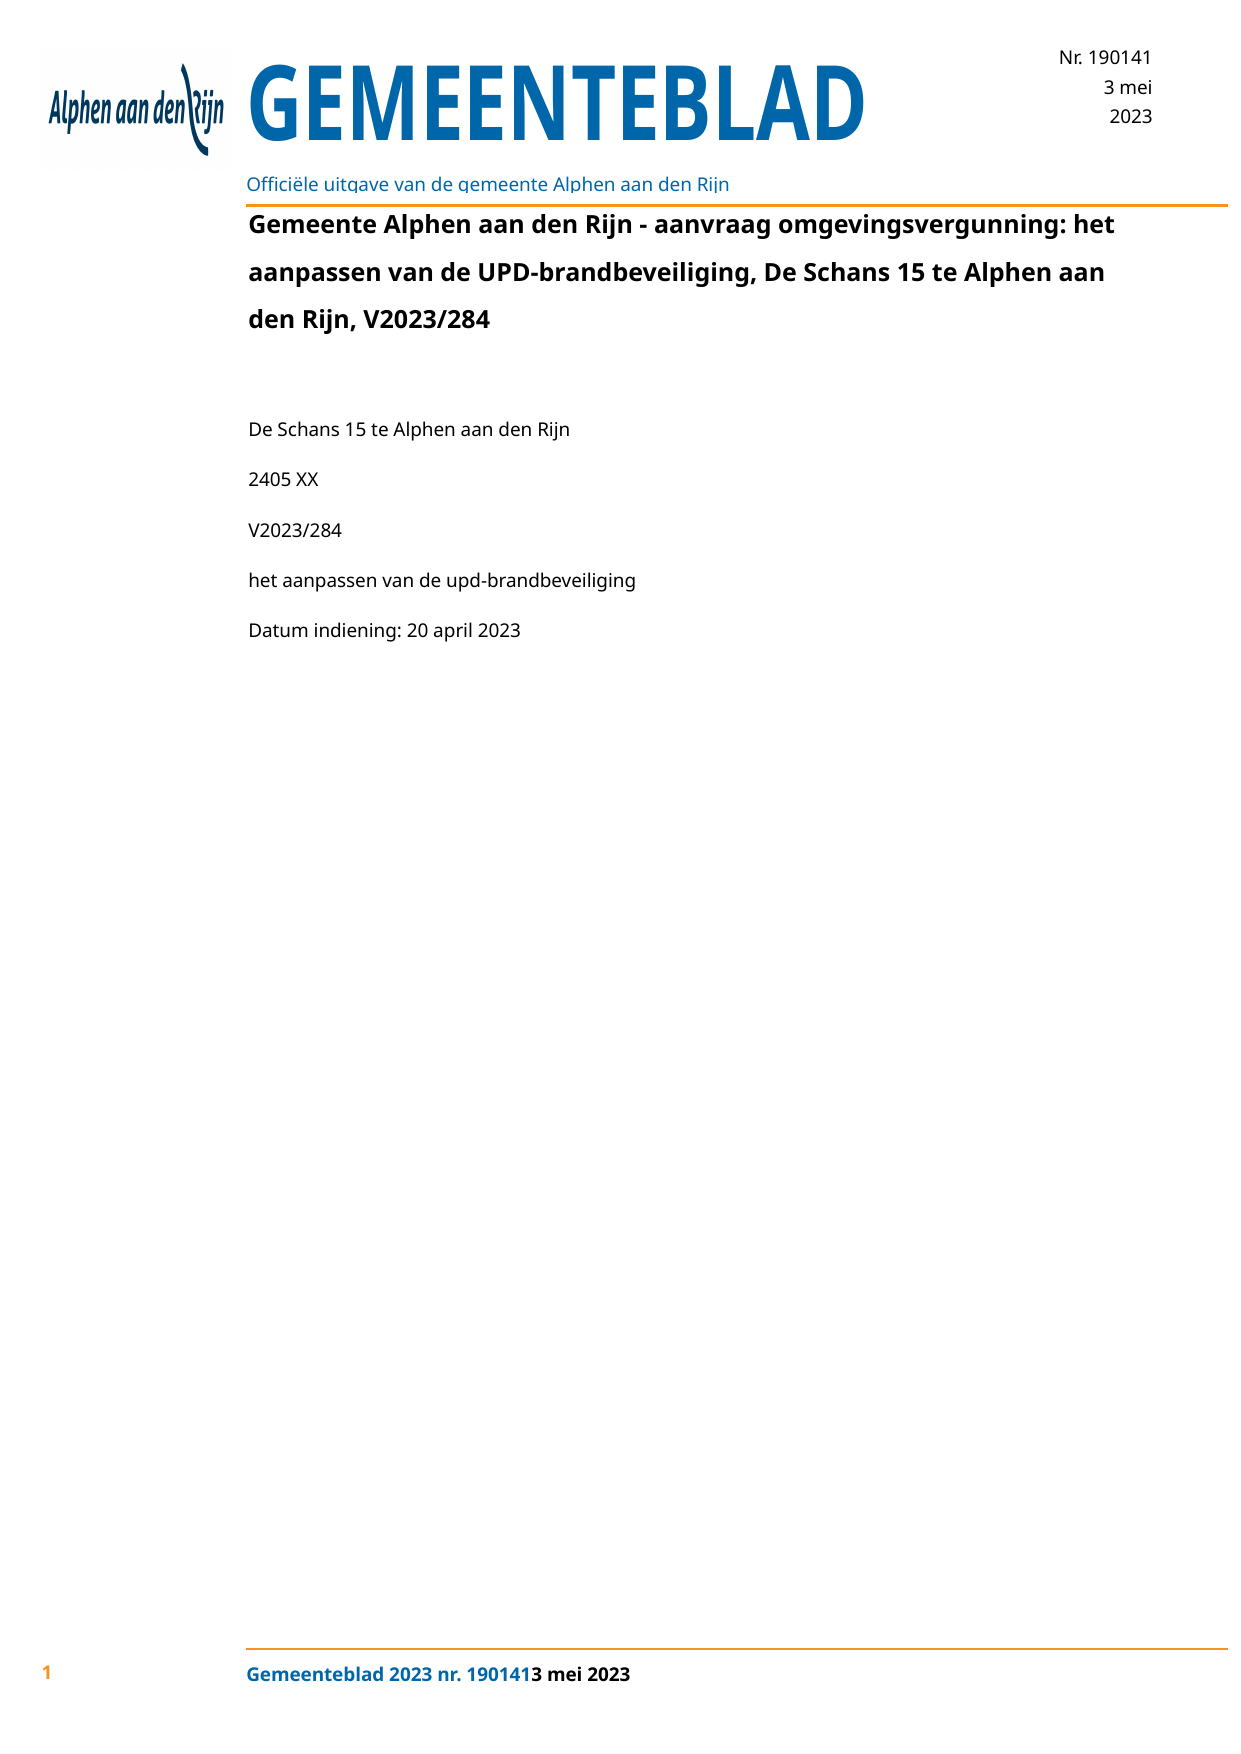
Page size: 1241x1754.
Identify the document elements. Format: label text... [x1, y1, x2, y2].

text V2023/284 [248, 517, 1152, 542]
picture [41, 47, 231, 172]
text Gemeente Alphen aan den Rijn - aanvraag omgevingsvergunning: het aanpassen van de UPD-brandbeveiliging, De Schans 15 te Alphen aan den Rijn, V2023/284 [248, 207, 1152, 336]
text het aanpassen van de upd-brandbeveiliging [248, 567, 1152, 593]
text Datum indiening: 20 april 2023 [248, 618, 1152, 643]
text De Schans 15 te Alphen aan den Rijn [248, 416, 1152, 442]
text 2405 XX [248, 466, 1152, 492]
